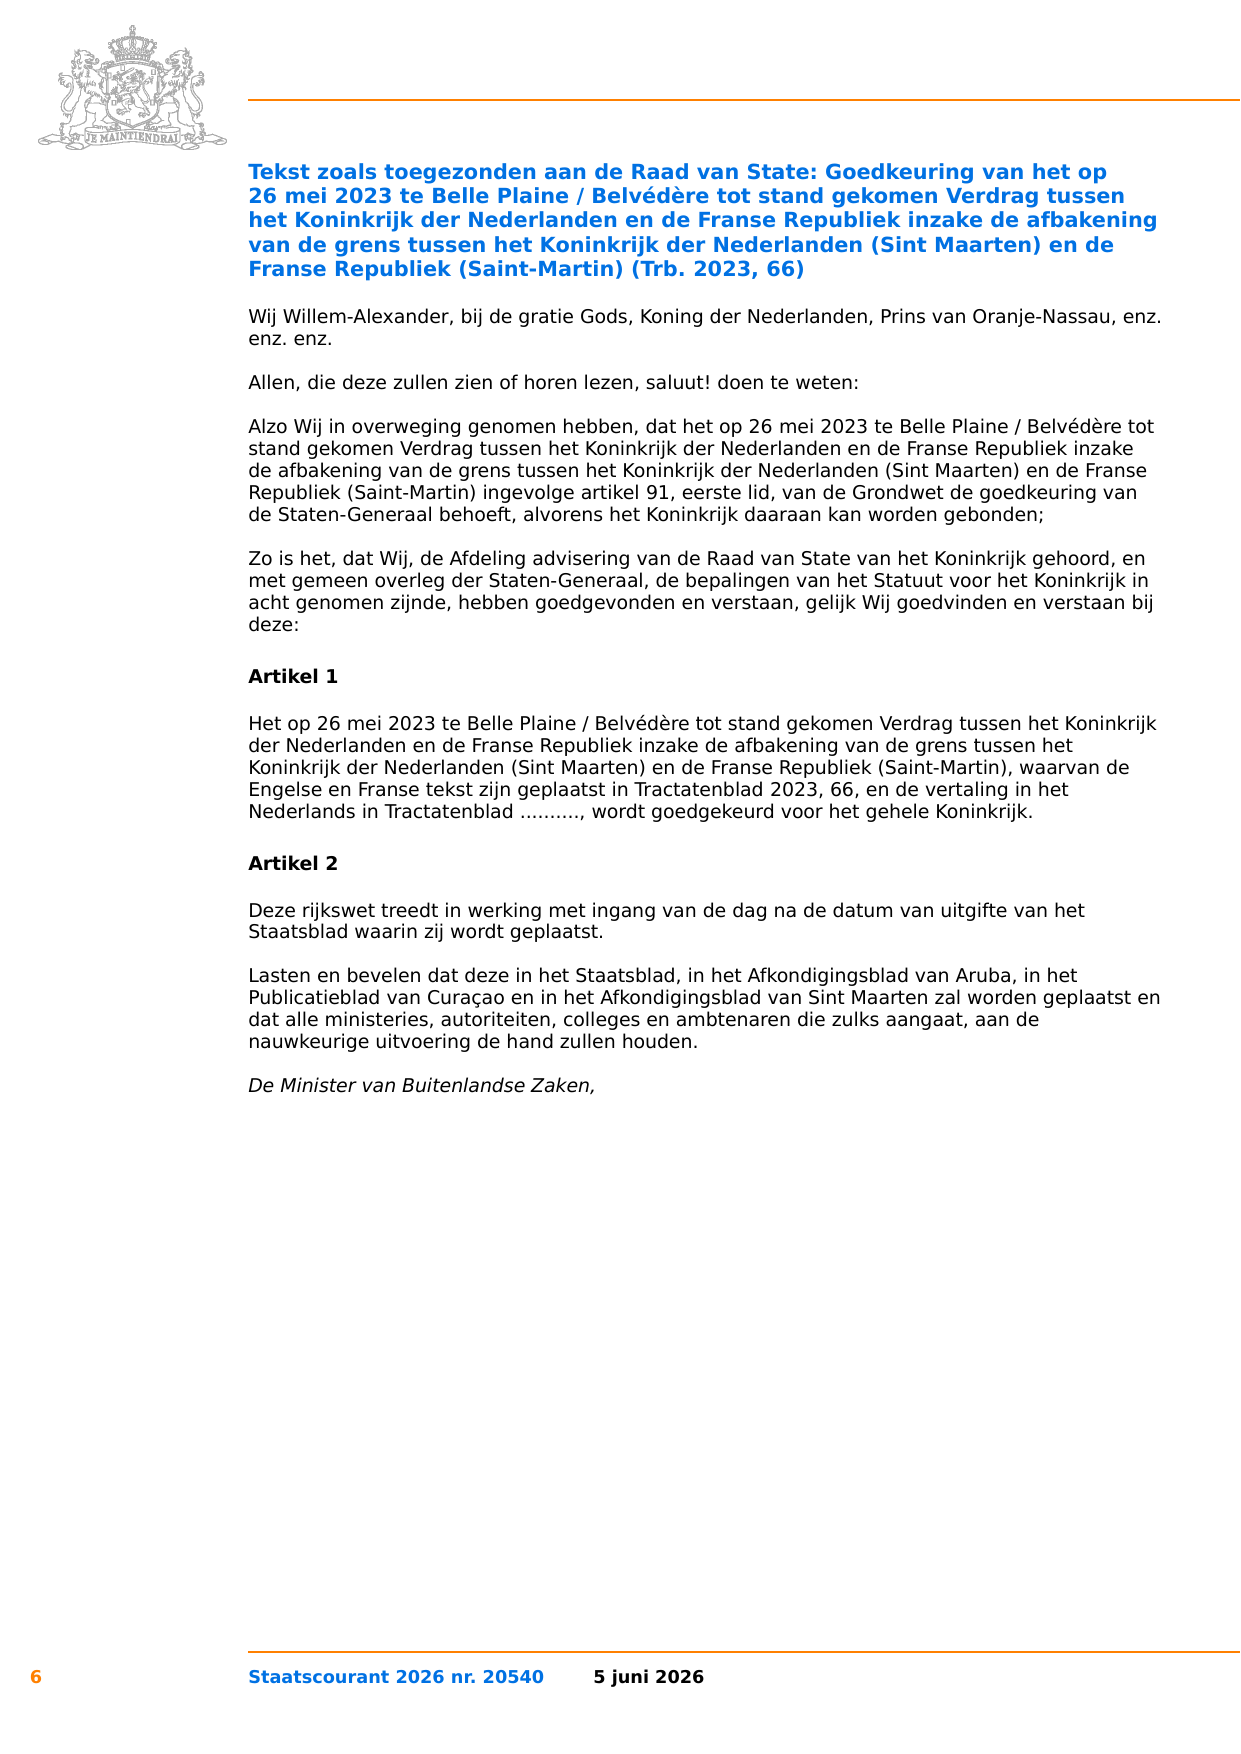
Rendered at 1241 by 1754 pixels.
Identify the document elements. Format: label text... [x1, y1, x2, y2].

text Alzo Wij in overweging genomen hebben, dat het op 26 mei 2023 te Belle Plaine / Belvédère tot stand gekomen Verdrag tussen het Koninkrijk der Nederlanden en de Franse Republiek inzake de afbakening van de grens tussen het Koninkrijk der Nederlanden (Sint Maarten) en de Franse Republiek (Saint-Martin) ingevolge artikel 91, eerste lid, van de Grondwet de goedkeuring van de Staten-Generaal behoeft, alvorens het Koninkrijk daaraan kan worden gebonden; [248, 416, 1163, 526]
subtitle Tekst zoals toegezonden aan de Raad van State: Goedkeuring van het op 26 mei 2023 te Belle Plaine / Belvédère tot stand gekomen Verdrag tussen het Koninkrijk der Nederlanden en de Franse Republiek inzake de afbakening van de grens tussen het Koninkrijk der Nederlanden (Sint Maarten) en de Franse Republiek (Saint-Martin) (Trb. 2023, 66) [248, 160, 1163, 281]
subtitle Artikel 2 [248, 852, 1163, 874]
picture [38, 25, 227, 150]
text Zo is het, dat Wij, de Afdeling advisering van de Raad van State van het Koninkrijk gehoord, en met gemeen overleg der Staten-Generaal, de bepalingen van het Statuut voor het Koninkrijk in acht genomen zijnde, hebben goedgevonden en verstaan, gelijk Wij goedvinden en verstaan bij deze: [248, 548, 1163, 636]
subtitle Artikel 1 [248, 666, 1163, 688]
text Lasten en bevelen dat deze in het Staatsblad, in het Afkondigingsblad van Aruba, in het Publicatieblad van Curaçao en in het Afkondigingsblad van Sint Maarten zal worden geplaatst en dat alle ministeries, autoriteiten, colleges en ambtenaren die zulks aangaat, aan de nauwkeurige uitvoering de hand zullen houden. [248, 965, 1163, 1053]
text Deze rijkswet treedt in werking met ingang van de dag na de datum van uitgifte van het Staatsblad waarin zij wordt geplaatst. [248, 899, 1163, 943]
text De Minister van Buitenlandse Zaken, [248, 1075, 1163, 1097]
text Allen, die deze zullen zien of horen lezen, saluut! doen te weten: [248, 372, 1163, 394]
text Het op 26 mei 2023 te Belle Plaine / Belvédère tot stand gekomen Verdrag tussen het Koninkrijk der Nederlanden en de Franse Republiek inzake de afbakening van de grens tussen het Koninkrijk der Nederlanden (Sint Maarten) en de Franse Republiek (Saint-Martin), waarvan de Engelse en Franse tekst zijn geplaatst in Tractatenblad 2023, 66, en de vertaling in het Nederlands in Tractatenblad .........., wordt goedgekeurd voor het gehele Koninkrijk. [248, 713, 1163, 822]
text Wij Willem-Alexander, bij de gratie Gods, Koning der Nederlanden, Prins van Oranje-Nassau, enz. enz. enz. [248, 306, 1163, 350]
